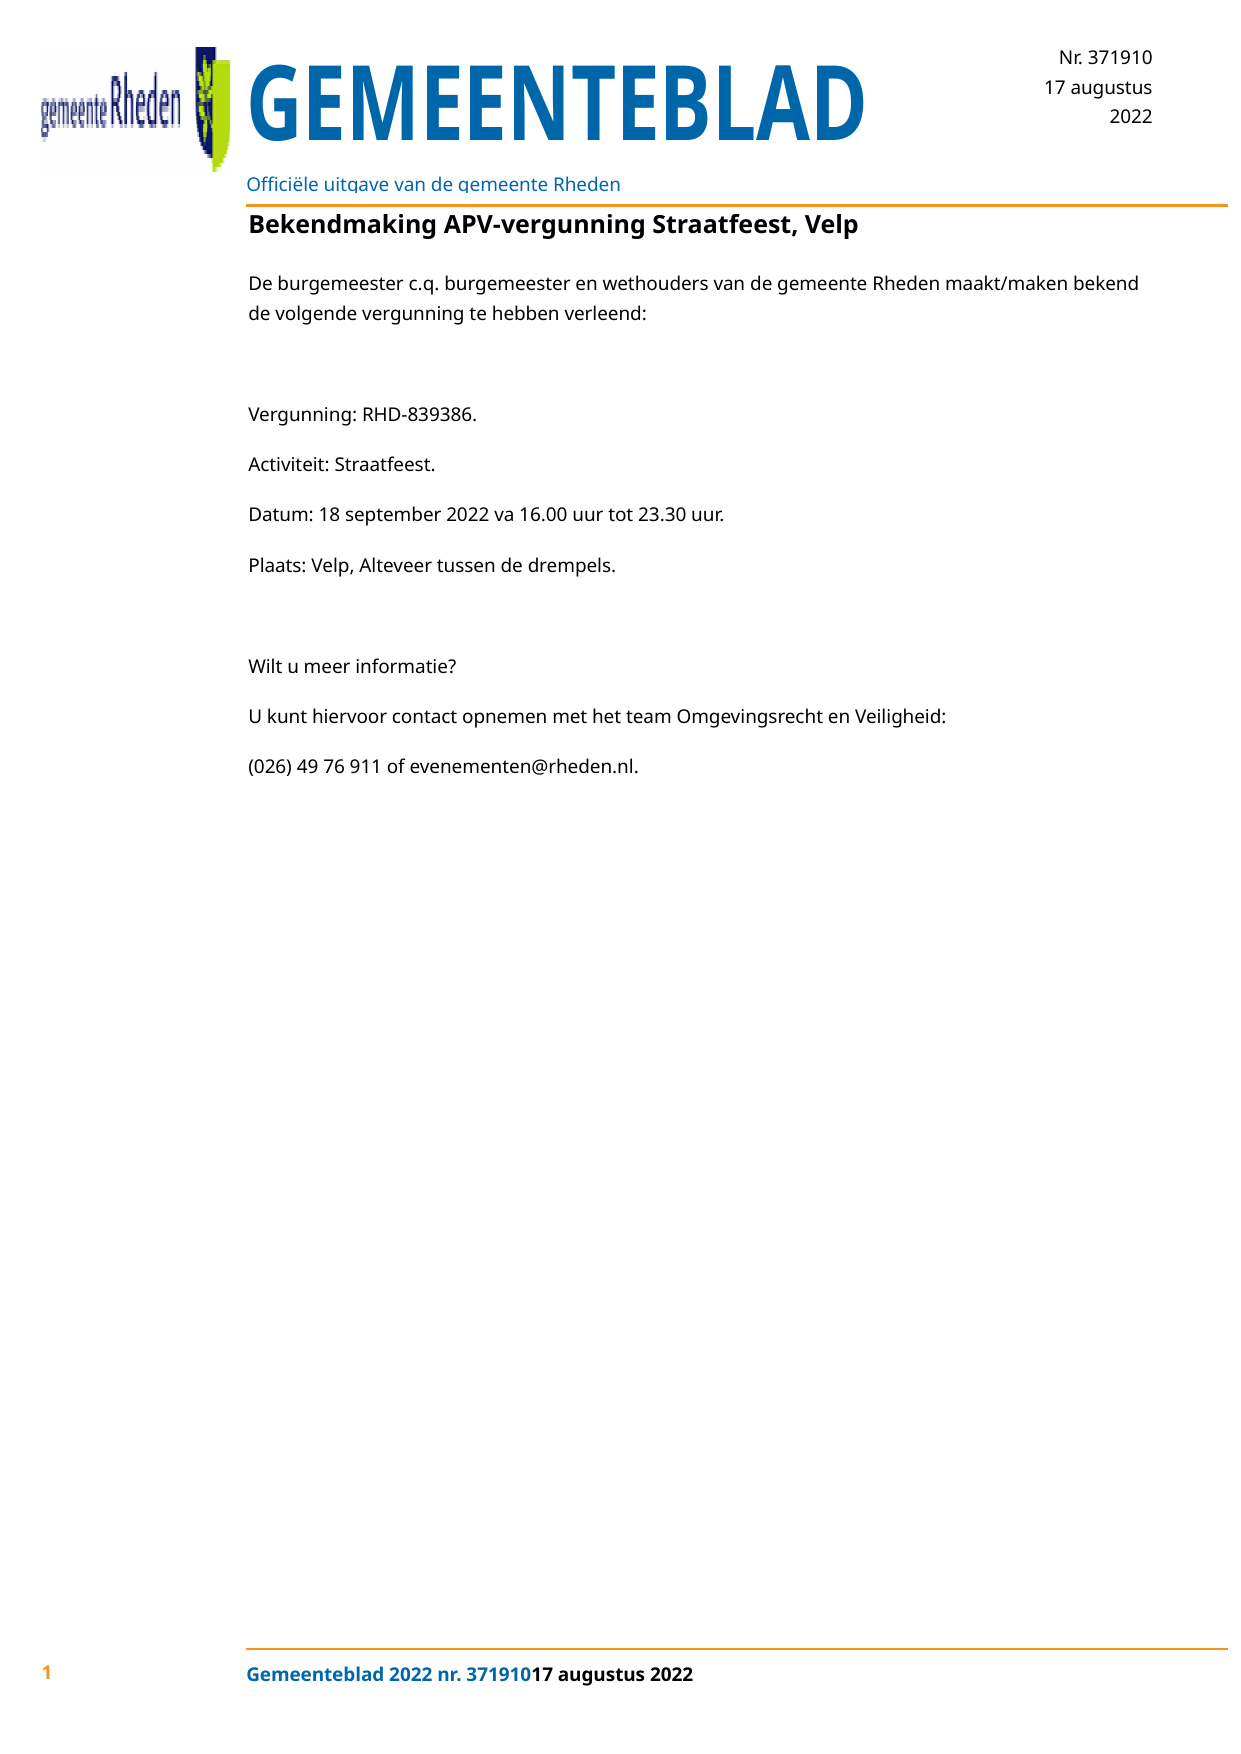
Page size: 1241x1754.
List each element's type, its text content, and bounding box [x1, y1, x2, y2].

text Activiteit: Straatfeest. [248, 451, 1152, 477]
text (026) 49 76 911 of evenementen@rheden.nl. [248, 754, 1152, 779]
picture [41, 47, 231, 172]
text Bekendmaking APV-vergunning Straatfeest, Velp [248, 207, 1152, 241]
text Vergunning: RHD-839386. [248, 401, 1152, 426]
text U kunt hiervoor contact opnemen met het team Omgevingsrecht en Veiligheid: [248, 703, 1152, 729]
text De burgemeester c.q. burgemeester en wethouders van de gemeente Rheden maakt/maken bekend de volgende vergunning te hebben verleend: [248, 270, 1152, 326]
text Datum: 18 september 2022 va 16.00 uur tot 23.30 uur. [248, 502, 1152, 527]
text Wilt u meer informatie? [248, 653, 1152, 678]
text Plaats: Velp, Alteveer tussen de drempels. [248, 552, 1152, 578]
